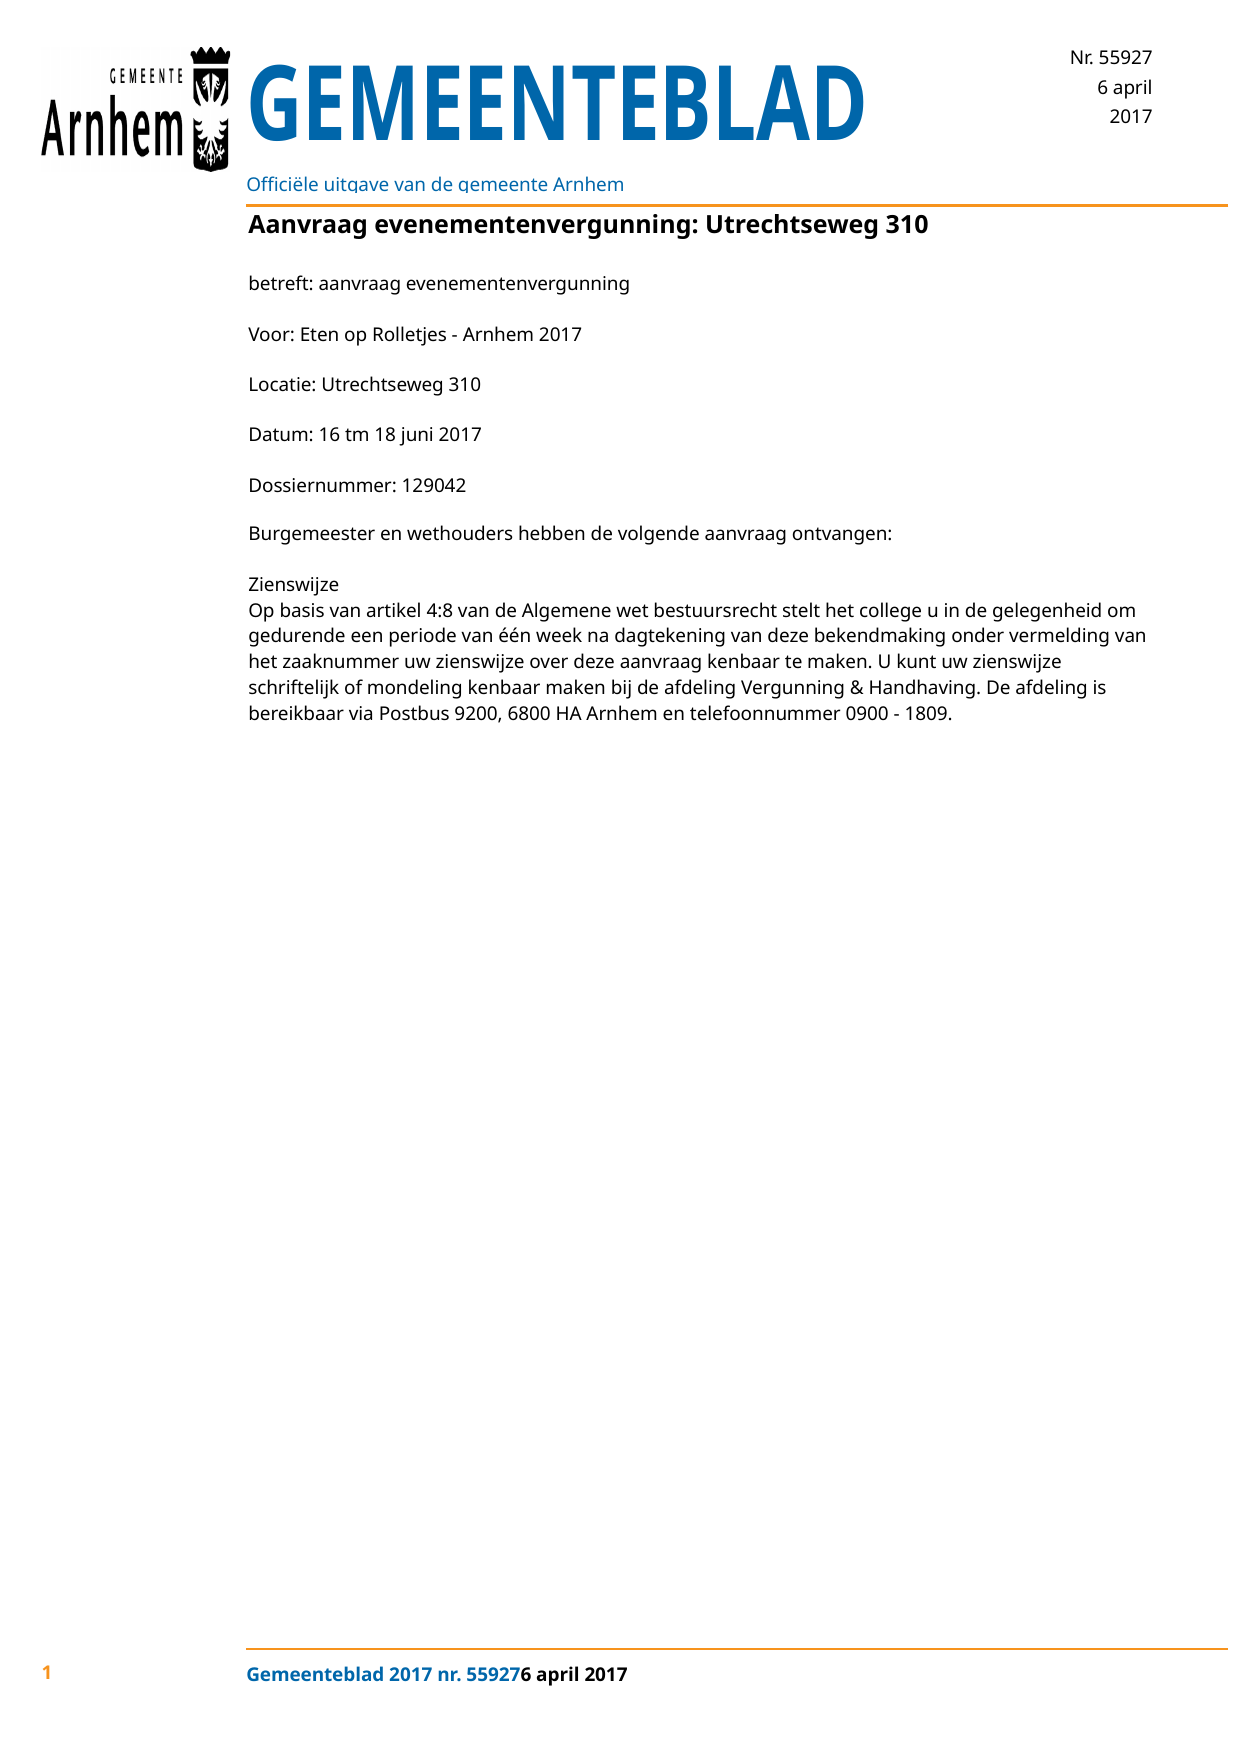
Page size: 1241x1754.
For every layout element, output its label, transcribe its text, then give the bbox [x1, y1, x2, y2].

text Op basis van artikel 4:8 van de Algemene wet bestuursrecht stelt het college u in de gelegenheid om gedurende een periode van één week na dagtekening van deze bekendmaking onder vermelding van het zaaknummer uw zienswijze over deze aanvraag kenbaar te maken. U kunt uw zienswijze schriftelijk of mondeling kenbaar maken bij de afdeling Vergunning & Handhaving. De afdeling is bereikbaar via Postbus 9200, 6800 HA Arnhem en telefoonnummer 0900 - 1809. [248, 597, 1152, 726]
text Aanvraag evenementenvergunning: Utrechtseweg 310 [248, 207, 1152, 241]
text Zienswijze [248, 571, 1152, 597]
picture [41, 47, 231, 172]
text Locatie: Utrechtseweg 310 [248, 371, 1152, 397]
text Dossiernummer: 129042 [248, 472, 1152, 498]
text Datum: 16 tm 18 juni 2017 [248, 422, 1152, 447]
text betreft: aanvraag evenementenvergunning [248, 270, 1152, 296]
text Burgemeester en wethouders hebben de volgende aanvraag ontvangen: [248, 520, 1152, 546]
text Voor: Eten op Rolletjes - Arnhem 2017 [248, 321, 1152, 346]
